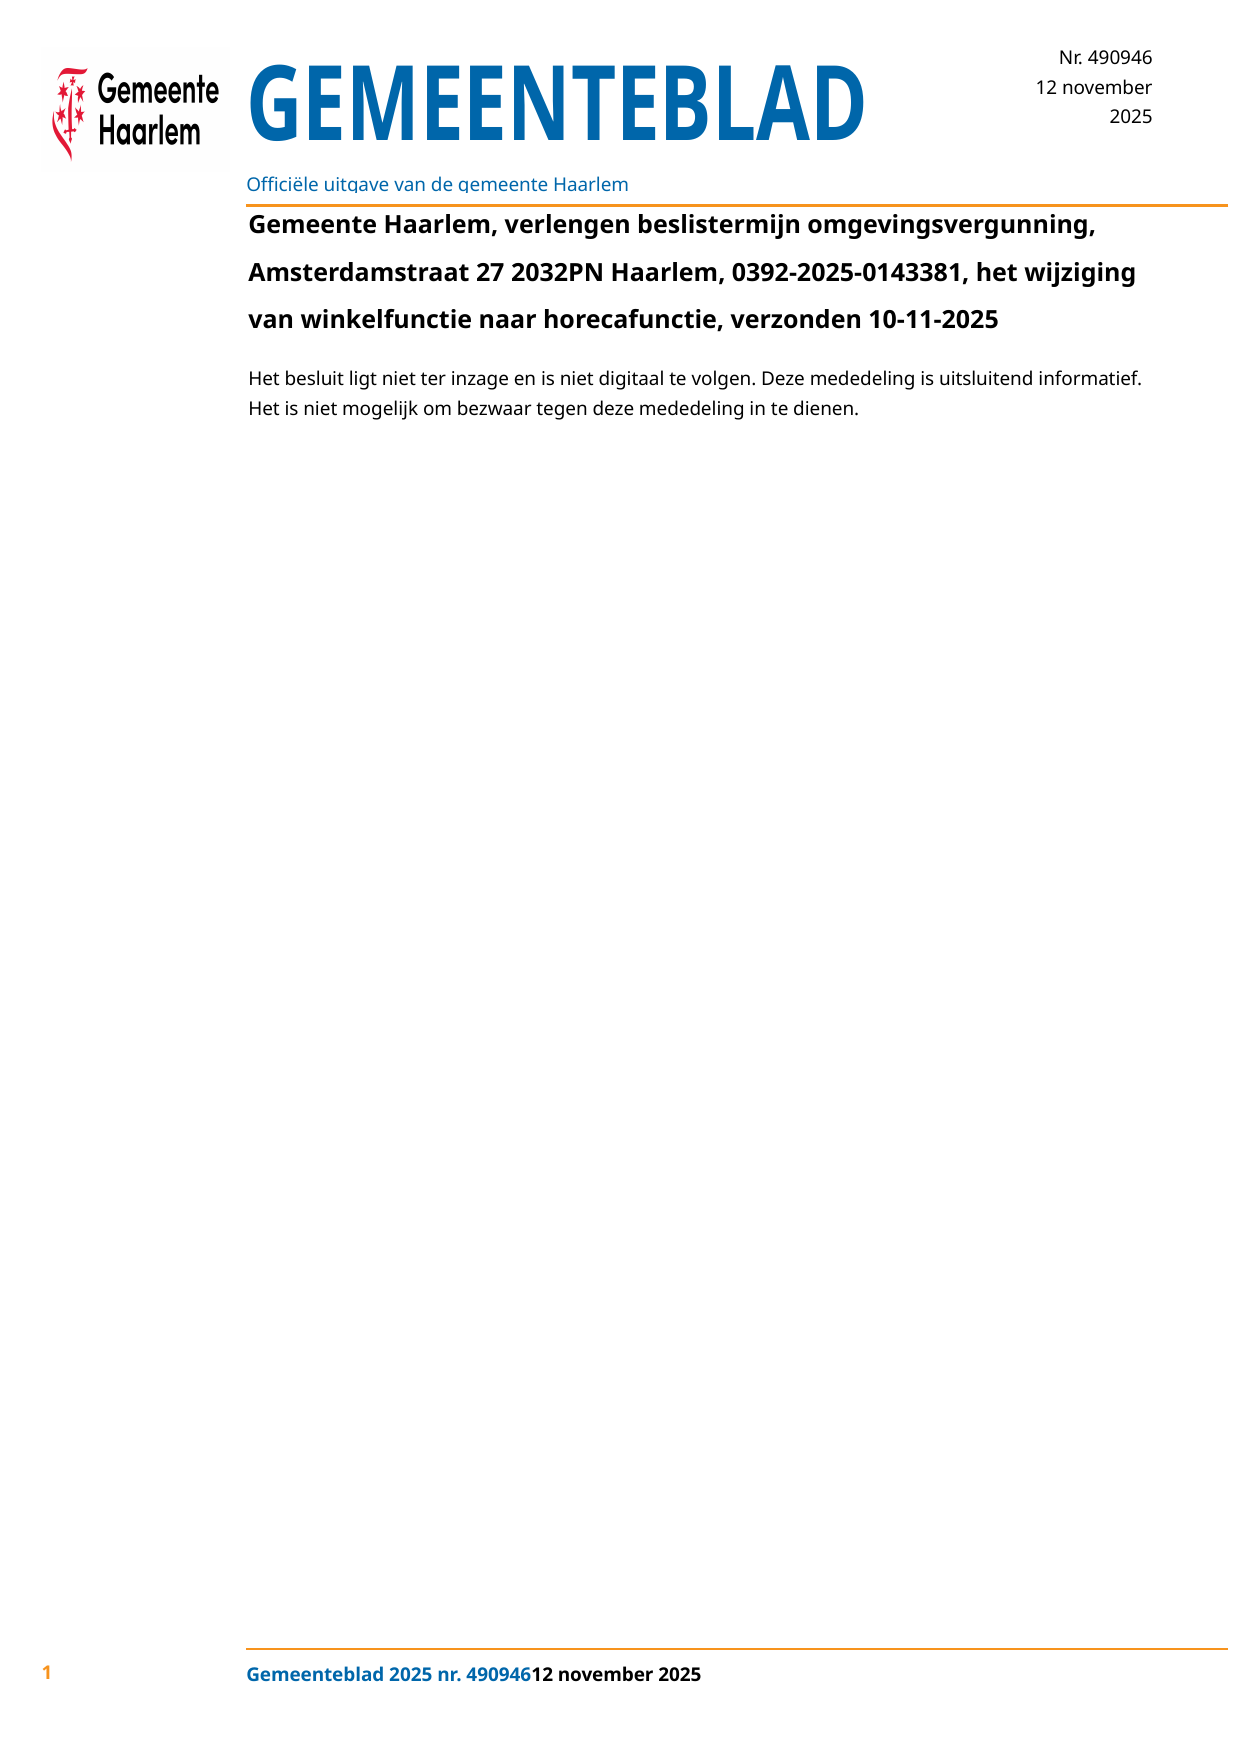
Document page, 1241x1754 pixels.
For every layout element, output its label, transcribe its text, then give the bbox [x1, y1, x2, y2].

text Gemeente Haarlem, verlengen beslistermijn omgevingsvergunning, Amsterdamstraat 27 2032PN Haarlem, 0392-2025-0143381, het wijziging van winkelfunctie naar horecafunctie, verzonden 10-11-2025 [248, 207, 1152, 336]
picture [41, 47, 231, 172]
text Het besluit ligt niet ter inzage en is niet digitaal te volgen. Deze mededeling is uitsluitend informatief. Het is niet mogelijk om bezwaar tegen deze mededeling in te dienen. [248, 366, 1152, 421]
